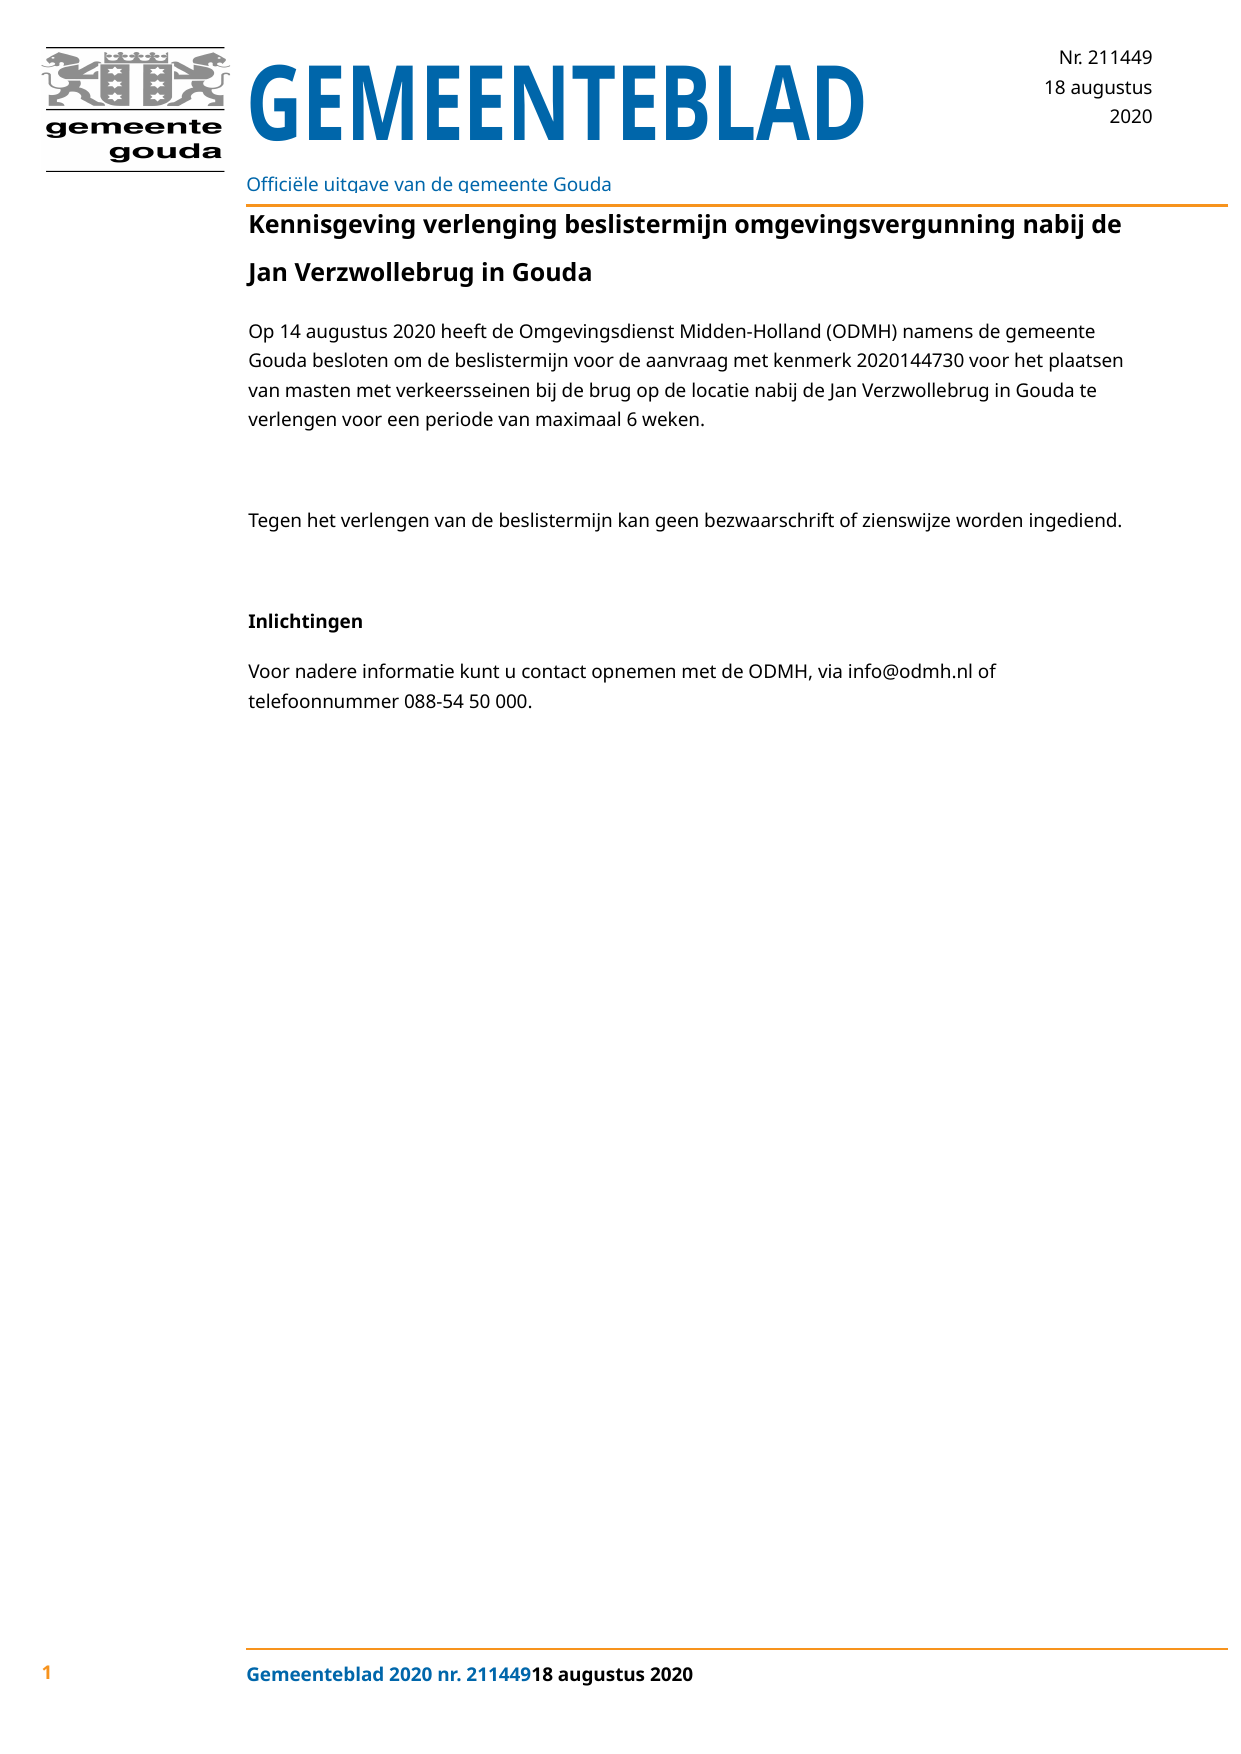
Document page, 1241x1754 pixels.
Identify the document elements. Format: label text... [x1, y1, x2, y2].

picture [41, 47, 231, 172]
text Kennisgeving verlenging beslistermijn omgevingsvergunning nabij de Jan Verzwollebrug in Gouda [248, 207, 1152, 288]
text Tegen het verlengen van de beslistermijn kan geen bezwaarschrift of zienswijze worden ingediend. [248, 507, 1152, 533]
text Inlichtingen [248, 608, 1152, 634]
text Voor nadere informatie kunt u contact opnemen met de ODMH, via info@odmh.nl of telefoonnummer 088-54 50 000. [248, 659, 1152, 714]
text Op 14 augustus 2020 heeft de Omgevingsdienst Midden-Holland (ODMH) namens de gemeente Gouda besloten om de beslistermijn voor de aanvraag met kenmerk 2020144730 voor het plaatsen van masten met verkeersseinen bij de brug op de locatie nabij de Jan Verzwollebrug in Gouda te verlengen voor een periode van maximaal 6 weken. [248, 318, 1152, 432]
